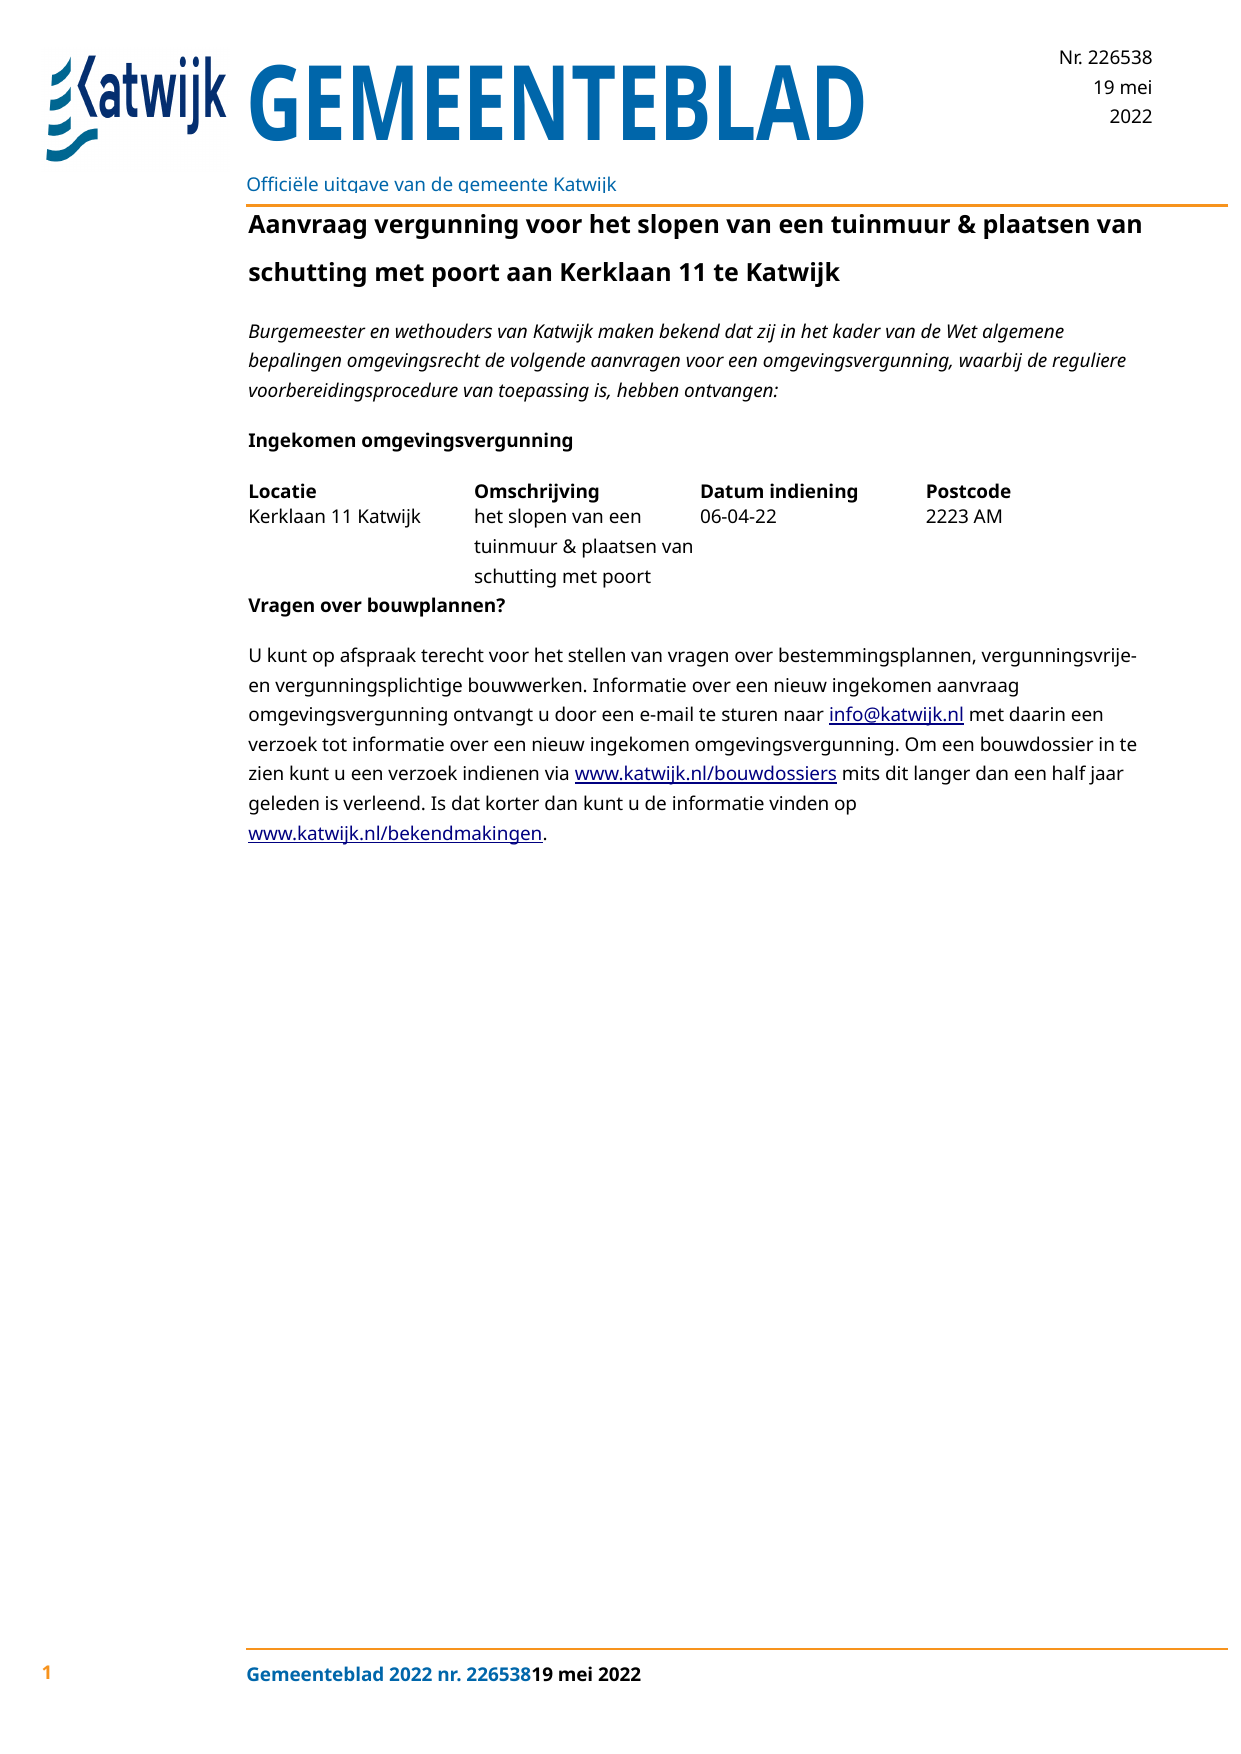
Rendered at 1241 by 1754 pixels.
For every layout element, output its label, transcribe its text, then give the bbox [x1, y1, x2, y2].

text U kunt op afspraak terecht voor het stellen van vragen over bestemmingsplannen, vergunningsvrije- en vergunningsplichtige bouwwerken. Informatie over een nieuw ingekomen aanvraag omgevingsvergunning ontvangt u door een e-mail te sturen naar info@katwijk.nl met daarin een verzoek tot informatie over een nieuw ingekomen omgevingsvergunning. Om een bouwdossier in te zien kunt u een verzoek indienen via www.katwijk.nl/bouwdossiers mits dit langer dan een half jaar geleden is verleend. Is dat korter dan kunt u de informatie vinden op www.katwijk.nl/bekendmakingen. [248, 642, 1152, 846]
table_header Postcode [926, 478, 1152, 504]
text Ingekomen omgevingsvergunning [248, 427, 1152, 453]
table_header Datum indiening [700, 478, 926, 504]
table_cell het slopen van een tuinmuur & plaatsen van schutting met poort [474, 504, 700, 589]
text Burgemeester en wethouders van Katwijk maken bekend dat zij in het kader van de Wet algemene bepalingen omgevingsrecht de volgende aanvragen voor een omgevingsvergunning, waarbij de reguliere voorbereidingsprocedure van toepassing is, hebben ontvangen: [248, 318, 1152, 403]
table_header Locatie [248, 478, 474, 504]
text Vragen over bouwplannen? [248, 592, 1152, 618]
text Aanvraag vergunning voor het slopen van een tuinmuur & plaatsen van schutting met poort aan Kerklaan 11 te Katwijk [248, 207, 1152, 288]
table_header Omschrijving [474, 478, 700, 504]
table_cell 06-04-22 [700, 504, 926, 589]
table_cell 2223 AM [926, 504, 1152, 589]
table_cell Kerklaan 11 Katwijk [248, 504, 474, 589]
picture [41, 47, 231, 172]
